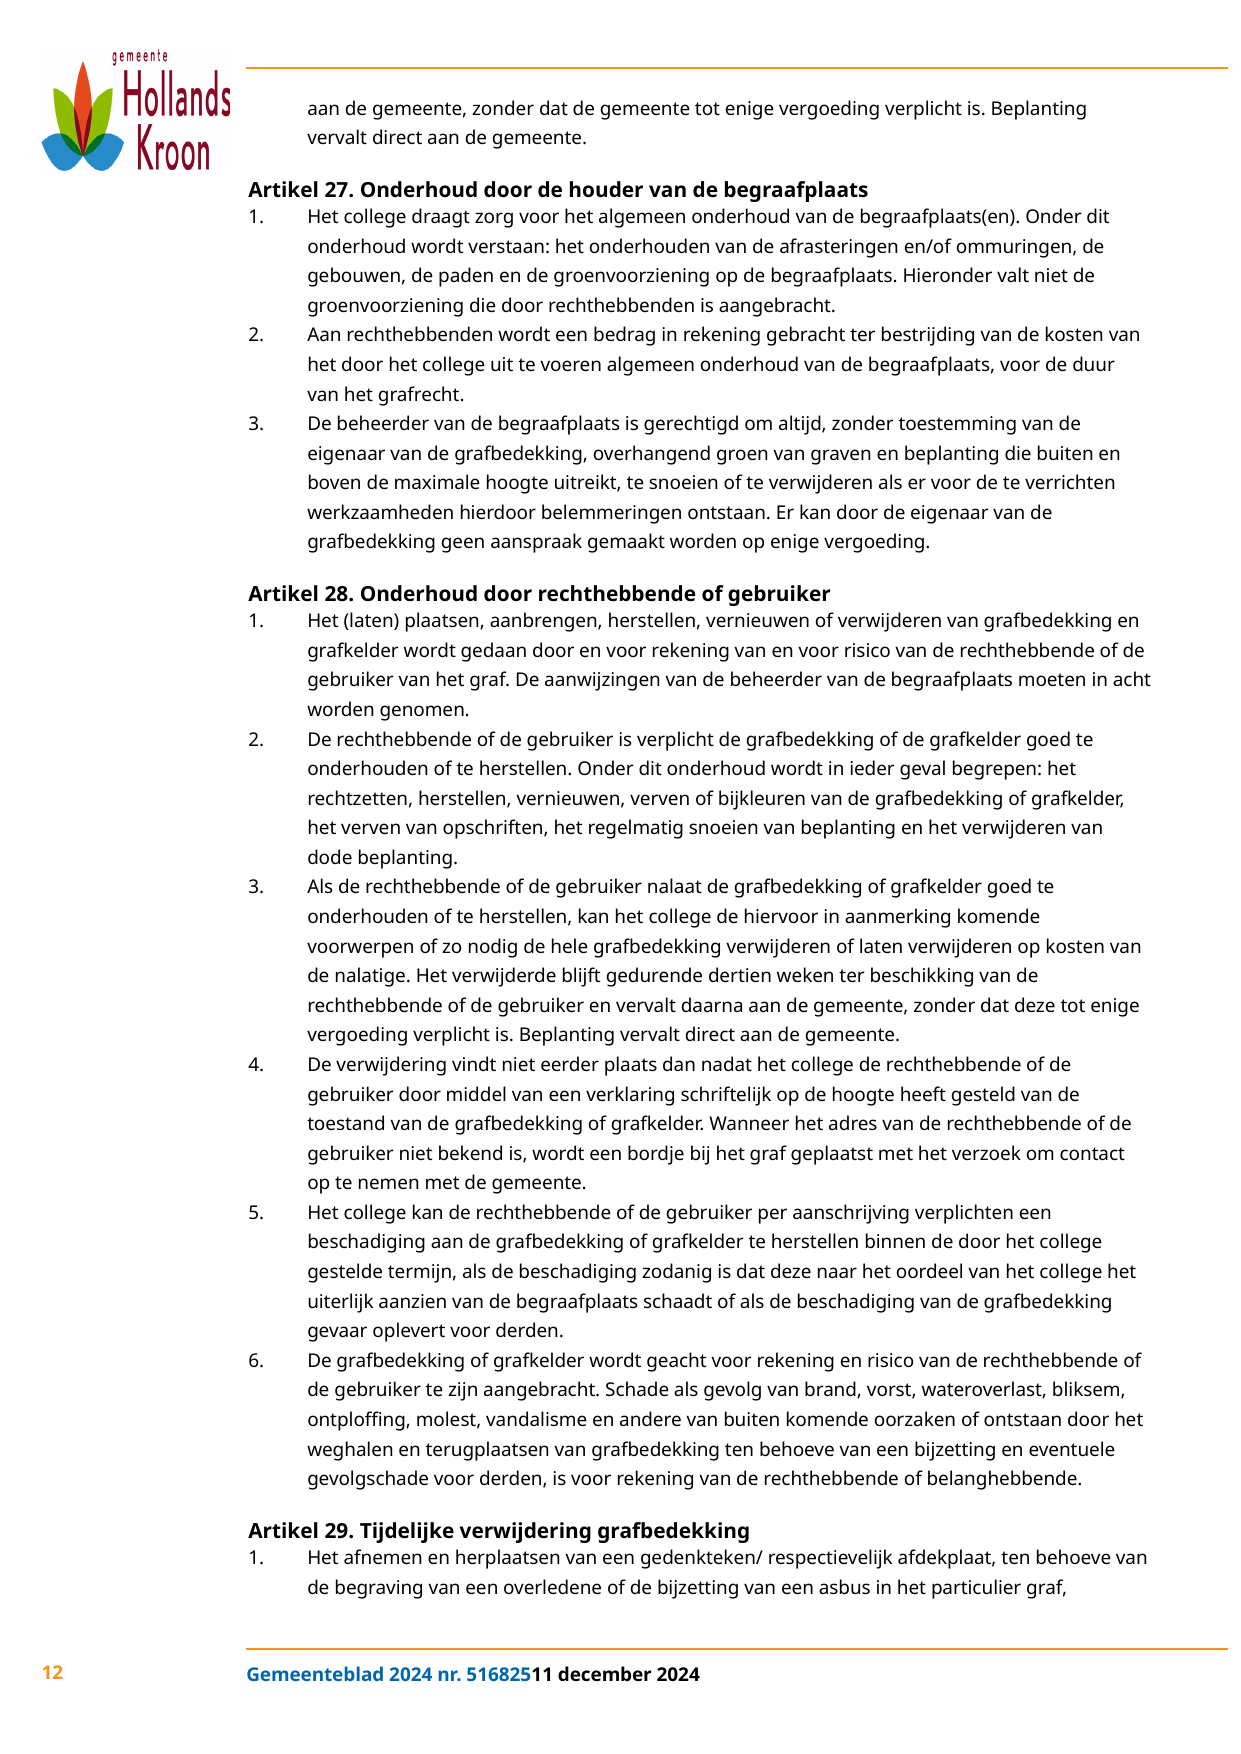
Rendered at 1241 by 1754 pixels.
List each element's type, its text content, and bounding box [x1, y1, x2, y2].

list De grafbedekking of grafkelder wordt geacht voor rekening en risico van de rechthebbende of de gebruiker te zijn aangebracht. Schade als gevolg van brand, vorst, wateroverlast, bliksem, ontploffing, molest, vandalisme en andere van buiten komende oorzaken of ontstaan door het weghalen en terugplaatsen van grafbedekking ten behoeve van een bijzetting en eventuele gevolgschade voor derden, is voor rekening van de rechthebbende of belanghebbende. [248, 1347, 1152, 1491]
list De verwijdering vindt niet eerder plaats dan nadat het college de rechthebbende of de gebruiker door middel van een verklaring schriftelijk op de hoogte heeft gesteld van de toestand van de grafbedekking of grafkelder. Wanneer het adres van de rechthebbende of de gebruiker niet bekend is, wordt een bordje bij het graf geplaatst met het verzoek om contact op te nemen met de gemeente. [248, 1051, 1152, 1195]
list Als de rechthebbende of de gebruiker nalaat de grafbedekking of grafkelder goed te onderhouden of te herstellen, kan het college de hiervoor in aanmerking komende voorwerpen of zo nodig de hele grafbedekking verwijderen of laten verwijderen op kosten van de nalatige. Het verwijderde blijft gedurende dertien weken ter beschikking van de rechthebbende of de gebruiker en vervalt daarna aan de gemeente, zonder dat deze tot enige vergoeding verplicht is. Beplanting vervalt direct aan de gemeente. [248, 874, 1152, 1047]
list Het afnemen en herplaatsen van een gedenkteken/ respectievelijk afdekplaat, ten behoeve van de begraving van een overledene of de bijzetting van een asbus in het particulier graf, [248, 1544, 1152, 1599]
list De beheerder van de begraafplaats is gerechtigd om altijd, zonder toestemming van de eigenaar van de grafbedekking, overhangend groen van graven en beplanting die buiten en boven de maximale hoogte uitreikt, te snoeien of te verwijderen als er voor de te verrichten werkzaamheden hierdoor belemmeringen ontstaan. Er kan door de eigenaar van de grafbedekking geen aanspraak gemaakt worden op enige vergoeding. [248, 410, 1152, 554]
list Het college kan de rechthebbende of de gebruiker per aanschrijving verplichten een beschadiging aan de grafbedekking of grafkelder te herstellen binnen de door het college gestelde termijn, als de beschadiging zodanig is dat deze naar het oordeel van het college het uiterlijk aanzien van de begraafplaats schaadt of als de beschadiging van de grafbedekking gevaar oplevert voor derden. [248, 1199, 1152, 1343]
text Artikel 29. Tijdelijke verwijdering grafbedekking [248, 1516, 1152, 1544]
list Aan rechthebbenden wordt een bedrag in rekening gebracht ter bestrijding van de kosten van het door het college uit te voeren algemeen onderhoud van de begraafplaats, voor de duur van het grafrecht. [248, 322, 1152, 406]
list aan de gemeente, zonder dat de gemeente tot enige vergoeding verplicht is. Beplanting vervalt direct aan de gemeente. [248, 95, 1152, 150]
list Het (laten) plaatsen, aanbrengen, herstellen, vernieuwen of verwijderen van grafbedekking en grafkelder wordt gedaan door en voor rekening van en voor risico van de rechthebbende of de gebruiker van het graf. De aanwijzingen van de beheerder van de begraafplaats moeten in acht worden genomen. [248, 607, 1152, 722]
list De rechthebbende of de gebruiker is verplicht de grafbedekking of de grafkelder goed te onderhouden of te herstellen. Onder dit onderhoud wordt in ieder geval begrepen: het rechtzetten, herstellen, vernieuwen, verven of bijkleuren van de grafbedekking of grafkelder, het verven van opschriften, het regelmatig snoeien van beplanting en het verwijderen van dode beplanting. [248, 726, 1152, 870]
text Artikel 27. Onderhoud door de houder van de begraafplaats [248, 175, 1152, 203]
list Het college draagt zorg voor het algemeen onderhoud van de begraafplaats(en). Onder dit onderhoud wordt verstaan: het onderhouden van de afrasteringen en/of ommuringen, de gebouwen, de paden en de groenvoorziening op de begraafplaats. Hieronder valt niet de groenvoorziening die door rechthebbenden is aangebracht. [248, 203, 1152, 318]
picture [41, 47, 231, 172]
text Artikel 28. Onderhoud door rechthebbende of gebruiker [248, 579, 1152, 607]
